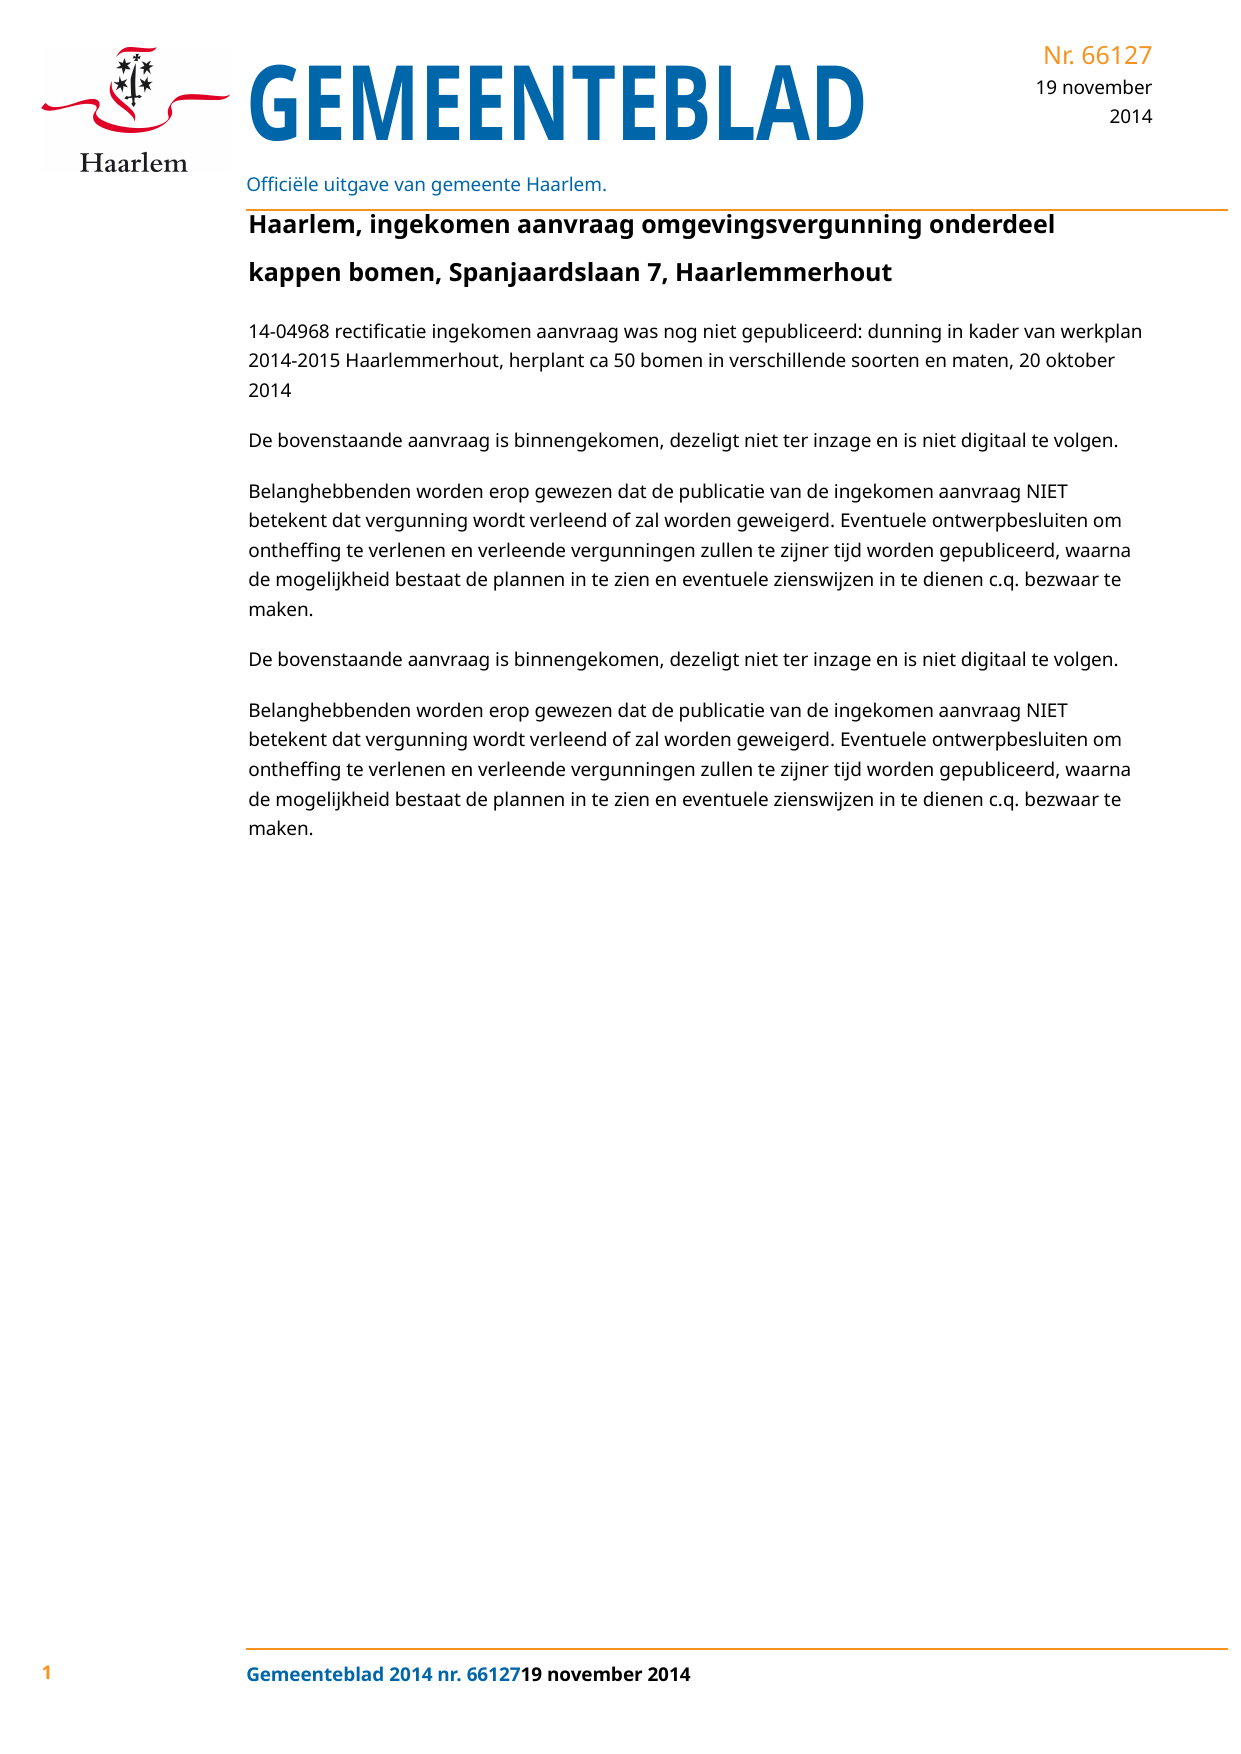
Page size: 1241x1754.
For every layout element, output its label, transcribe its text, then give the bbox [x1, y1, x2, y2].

text Haarlem, ingekomen aanvraag omgevingsvergunning onderdeel kappen bomen, Spanjaardslaan 7, Haarlemmerhout [248, 211, 1152, 288]
picture [41, 47, 231, 172]
text Belanghebbenden worden erop gewezen dat de publicatie van de ingekomen aanvraag NIET betekent dat vergunning wordt verleend of zal worden geweigerd. Eventuele ontwerpbesluiten om ontheffing te verlenen en verleende vergunningen zullen te zijner tijd worden gepubliceerd, waarna de mogelijkheid bestaat de plannen in te zien en eventuele zienswijzen in te dienen c.q. bezwaar te maken. [248, 697, 1152, 841]
text 14-04968 rectificatie ingekomen aanvraag was nog niet gepubliceerd: dunning in kader van werkplan 2014-2015 Haarlemmerhout, herplant ca 50 bomen in verschillende soorten en maten, 20 oktober 2014 [248, 318, 1152, 403]
text De bovenstaande aanvraag is binnengekomen, dezeligt niet ter inzage en is niet digitaal te volgen. [248, 427, 1152, 453]
text Belanghebbenden worden erop gewezen dat de publicatie van de ingekomen aanvraag NIET betekent dat vergunning wordt verleend of zal worden geweigerd. Eventuele ontwerpbesluiten om ontheffing te verlenen en verleende vergunningen zullen te zijner tijd worden gepubliceerd, waarna de mogelijkheid bestaat de plannen in te zien en eventuele zienswijzen in te dienen c.q. bezwaar te maken. [248, 478, 1152, 622]
text De bovenstaande aanvraag is binnengekomen, dezeligt niet ter inzage en is niet digitaal te volgen. [248, 647, 1152, 672]
